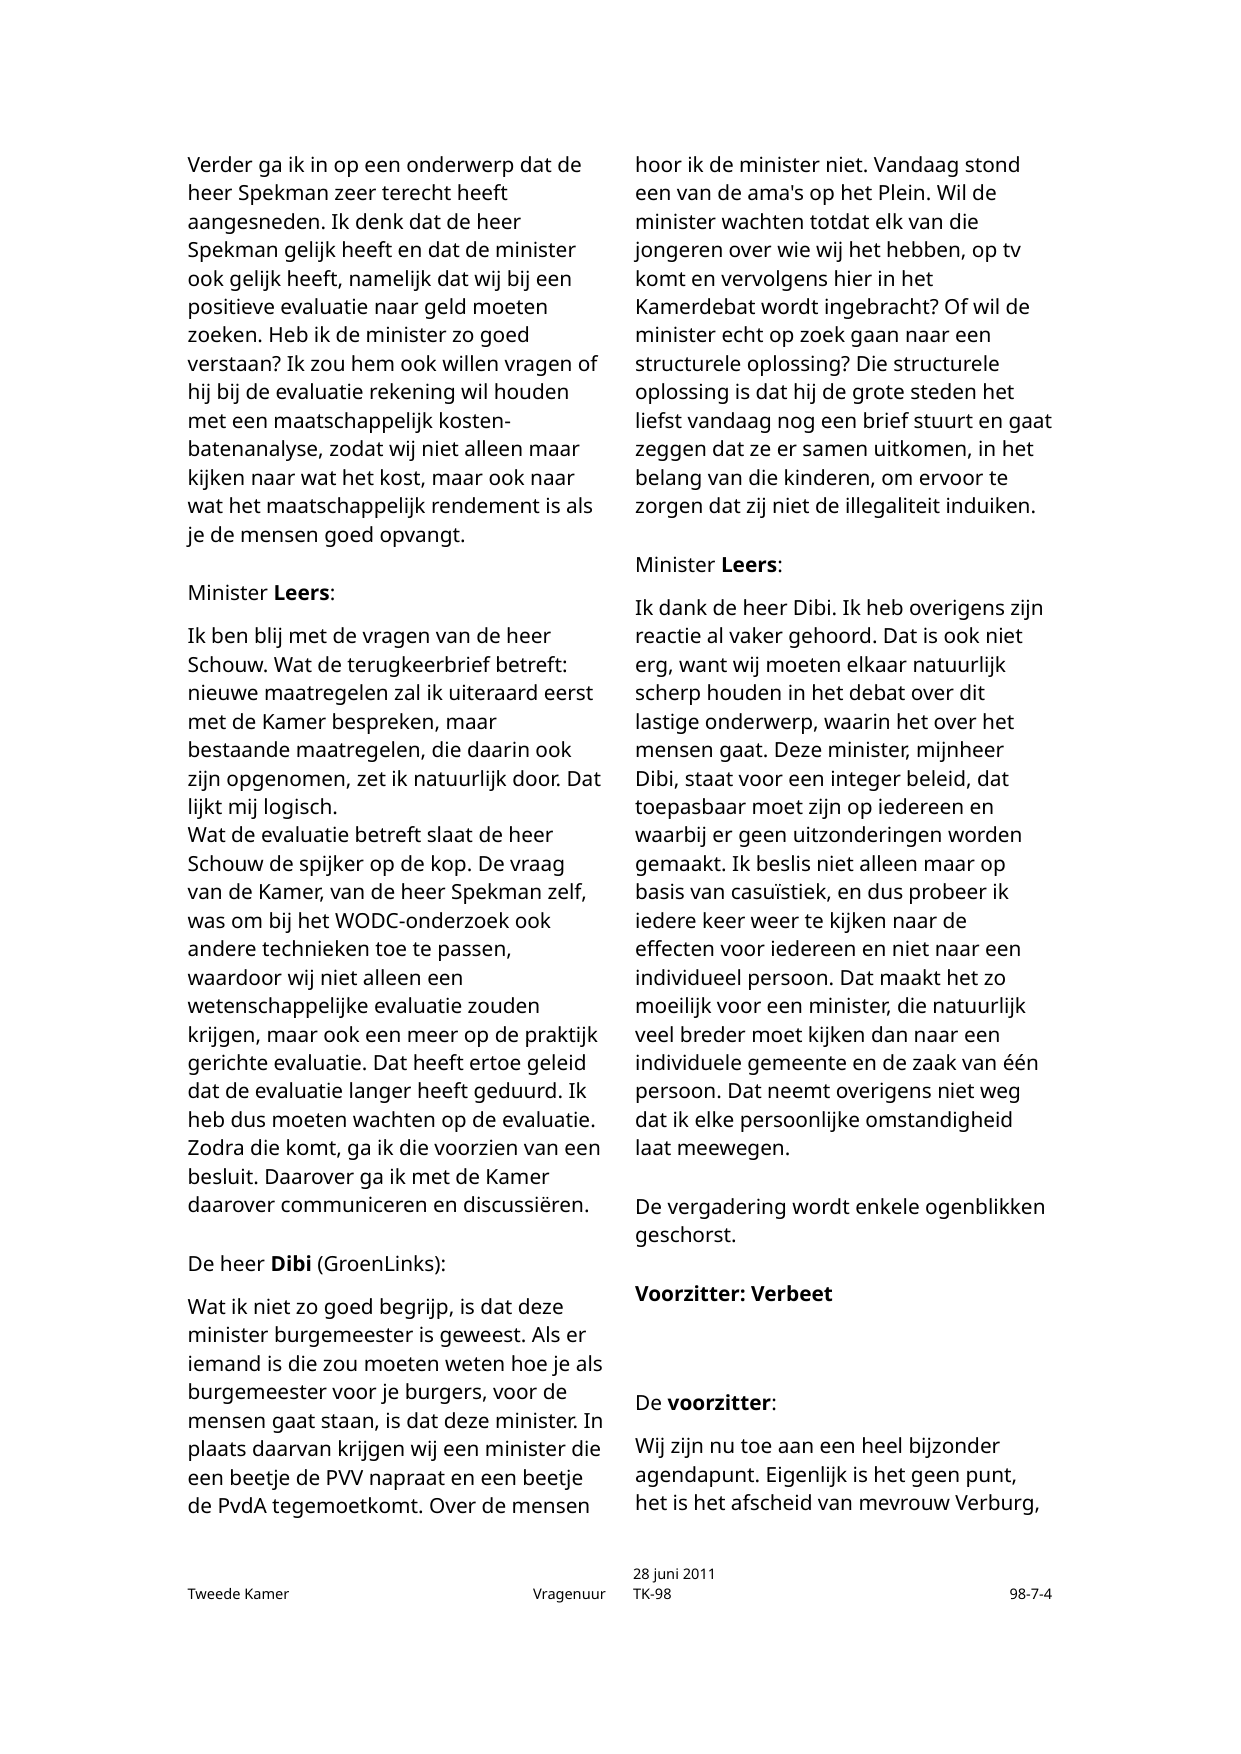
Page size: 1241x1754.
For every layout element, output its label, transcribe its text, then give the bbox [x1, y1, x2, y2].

text Minister Leers: [187, 578, 605, 607]
text hoor ik de minister niet. Vandaag stond een van de ama's op het Plein. Wil de minister wachten totdat elk van die jongeren over wie wij het hebben, op tv komt en vervolgens hier in het Kamerdebat wordt ingebracht? Of wil de minister echt op zoek gaan naar een structurele oplossing? Die structurele oplossing is dat hij de grote steden het liefst vandaag nog een brief stuurt en gaat zeggen dat ze er samen uitkomen, in het belang van die kinderen, om ervoor te zorgen dat zij niet de illegaliteit induiken. [635, 150, 1053, 520]
text Verder ga ik in op een onderwerp dat de heer Spekman zeer terecht heeft aangesneden. Ik denk dat de heer Spekman gelijk heeft en dat de minister ook gelijk heeft, namelijk dat wij bij een positieve evaluatie naar geld moeten zoeken. Heb ik de minister zo goed verstaan? Ik zou hem ook willen vragen of hij bij de evaluatie rekening wil houden met een maatschappelijk kosten-batenanalyse, zodat wij niet alleen maar kijken naar wat het kost, maar ook naar wat het maatschappelijk rendement is als je de mensen goed opvangt. [187, 150, 605, 548]
text Minister Leers: [635, 550, 1053, 578]
text Ik ben blij met de vragen van de heer Schouw. Wat de terugkeerbrief betreft: nieuwe maatregelen zal ik uiteraard eerst met de Kamer bespreken, maar bestaande maatregelen, die daarin ook zijn opgenomen, zet ik natuurlijk door. Dat lijkt mij logisch. [187, 622, 605, 821]
text Ik dank de heer Dibi. Ik heb overigens zijn reactie al vaker gehoord. Dat is ook niet erg, want wij moeten elkaar natuurlijk scherp houden in het debat over dit lastige onderwerp, waarin het over het mensen gaat. Deze minister, mijnheer Dibi, staat voor een integer beleid, dat toepasbaar moet zijn op iedereen en waarbij er geen uitzonderingen worden gemaakt. Ik beslis niet alleen maar op basis van casuïstiek, en dus probeer ik iedere keer weer te kijken naar de effecten voor iedereen en niet naar een individueel persoon. Dat maakt het zo moeilijk voor een minister, die natuurlijk veel breder moet kijken dan naar een individuele gemeente en de zaak van één persoon. Dat neemt overigens niet weg dat ik elke persoonlijke omstandigheid laat meewegen. [635, 593, 1053, 1162]
text De voorzitter: [635, 1388, 1053, 1417]
text Voorzitter: Verbeet [635, 1279, 1053, 1307]
text  [635, 1337, 1053, 1366]
text Wat ik niet zo goed begrijp, is dat deze minister burgemeester is geweest. Als er iemand is die zou moeten weten hoe je als burgemeester voor je burgers, voor de mensen gaat staan, is dat deze minister. In plaats daarvan krijgen wij een minister die een beetje de PVV napraat en een beetje de PvdA tegemoetkomt. Over de mensen [187, 1292, 605, 1520]
text Wat de evaluatie betreft slaat de heer Schouw de spijker op de kop. De vraag van de Kamer, van de heer Spekman zelf, was om bij het WODC-onderzoek ook andere technieken toe te passen, waardoor wij niet alleen een wetenschappelijke evaluatie zouden krijgen, maar ook een meer op de praktijk gerichte evaluatie. Dat heeft ertoe geleid dat de evaluatie langer heeft geduurd. Ik heb dus moeten wachten op de evaluatie. Zodra die komt, ga ik die voorzien van een besluit. Daarover ga ik met de Kamer daarover communiceren en discussiëren. [187, 821, 605, 1219]
text De heer Dibi (GroenLinks): [187, 1249, 605, 1277]
text De vergadering wordt enkele ogenblikken geschorst. [635, 1192, 1053, 1249]
text Wij zijn nu toe aan een heel bijzonder agendapunt. Eigenlijk is het geen punt, het is het afscheid van mevrouw Verburg, [635, 1432, 1053, 1517]
